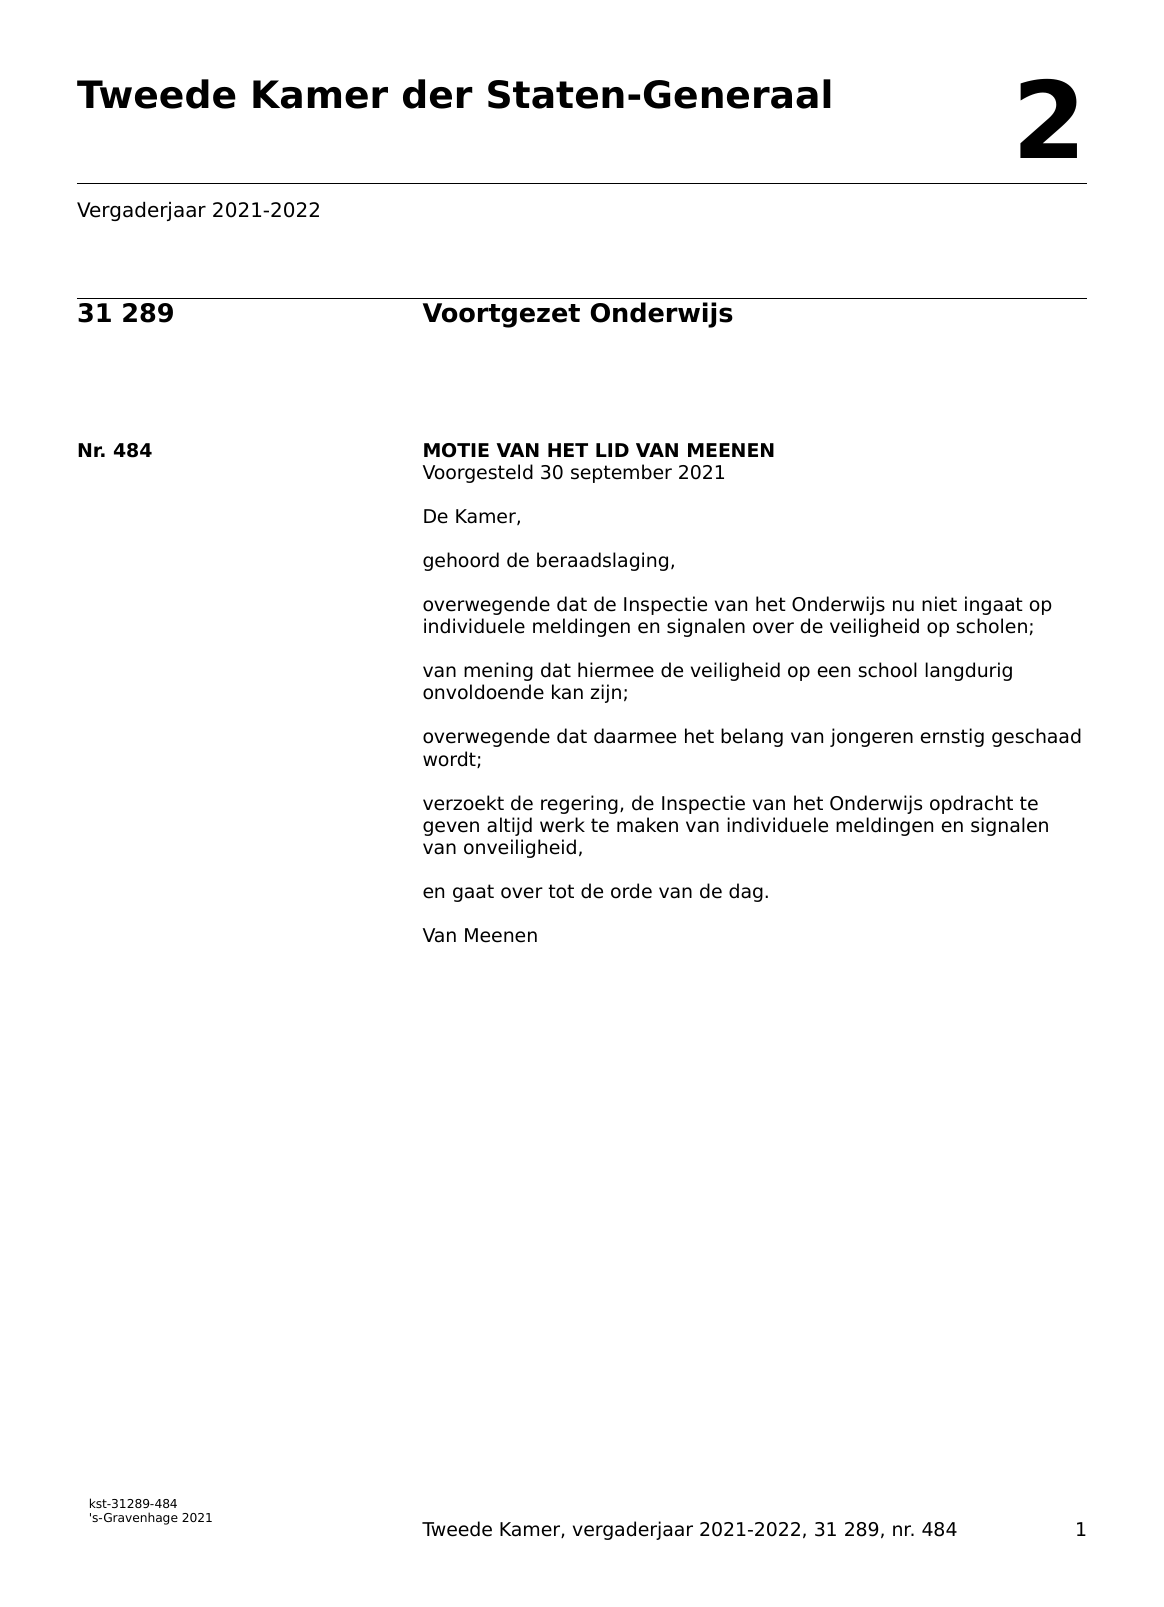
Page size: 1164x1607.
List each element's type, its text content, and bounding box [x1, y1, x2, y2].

table_header Tweede Kamer der Staten-Generaal [77, 59, 886, 183]
text Van Meenen [422, 925, 1087, 947]
table_cell Vergaderjaar 2021-2022 [77, 184, 1087, 298]
text overwegende dat de Inspectie van het Onderwijs nu niet ingaat op individuele meldingen en signalen over de veiligheid op scholen; [422, 594, 1087, 638]
text kst-31289-484 [88, 1497, 323, 1511]
text overwegende dat daarmee het belang van jongeren ernstig geschaad wordt; [422, 726, 1087, 770]
text Voorgesteld 30 september 2021 [422, 462, 1087, 484]
text De Kamer, [422, 506, 1087, 528]
subtitle Nr. 484 MOTIE VAN HET LID VAN MEENEN [77, 440, 1087, 462]
text gehoord de beraadslaging, [422, 550, 1087, 572]
text van mening dat hiermee de veiligheid op een school langdurig onvoldoende kan zijn; [422, 660, 1087, 704]
text en gaat over tot de orde van de dag. [422, 881, 1087, 903]
table_header 2 [886, 59, 1087, 183]
subtitle 31 289 Voortgezet Onderwijs [77, 299, 1087, 329]
text verzoekt de regering, de Inspectie van het Onderwijs opdracht te geven altijd werk te maken van individuele meldingen en signalen van onveiligheid, [422, 793, 1087, 858]
text 's-Gravenhage 2021 [88, 1511, 323, 1525]
